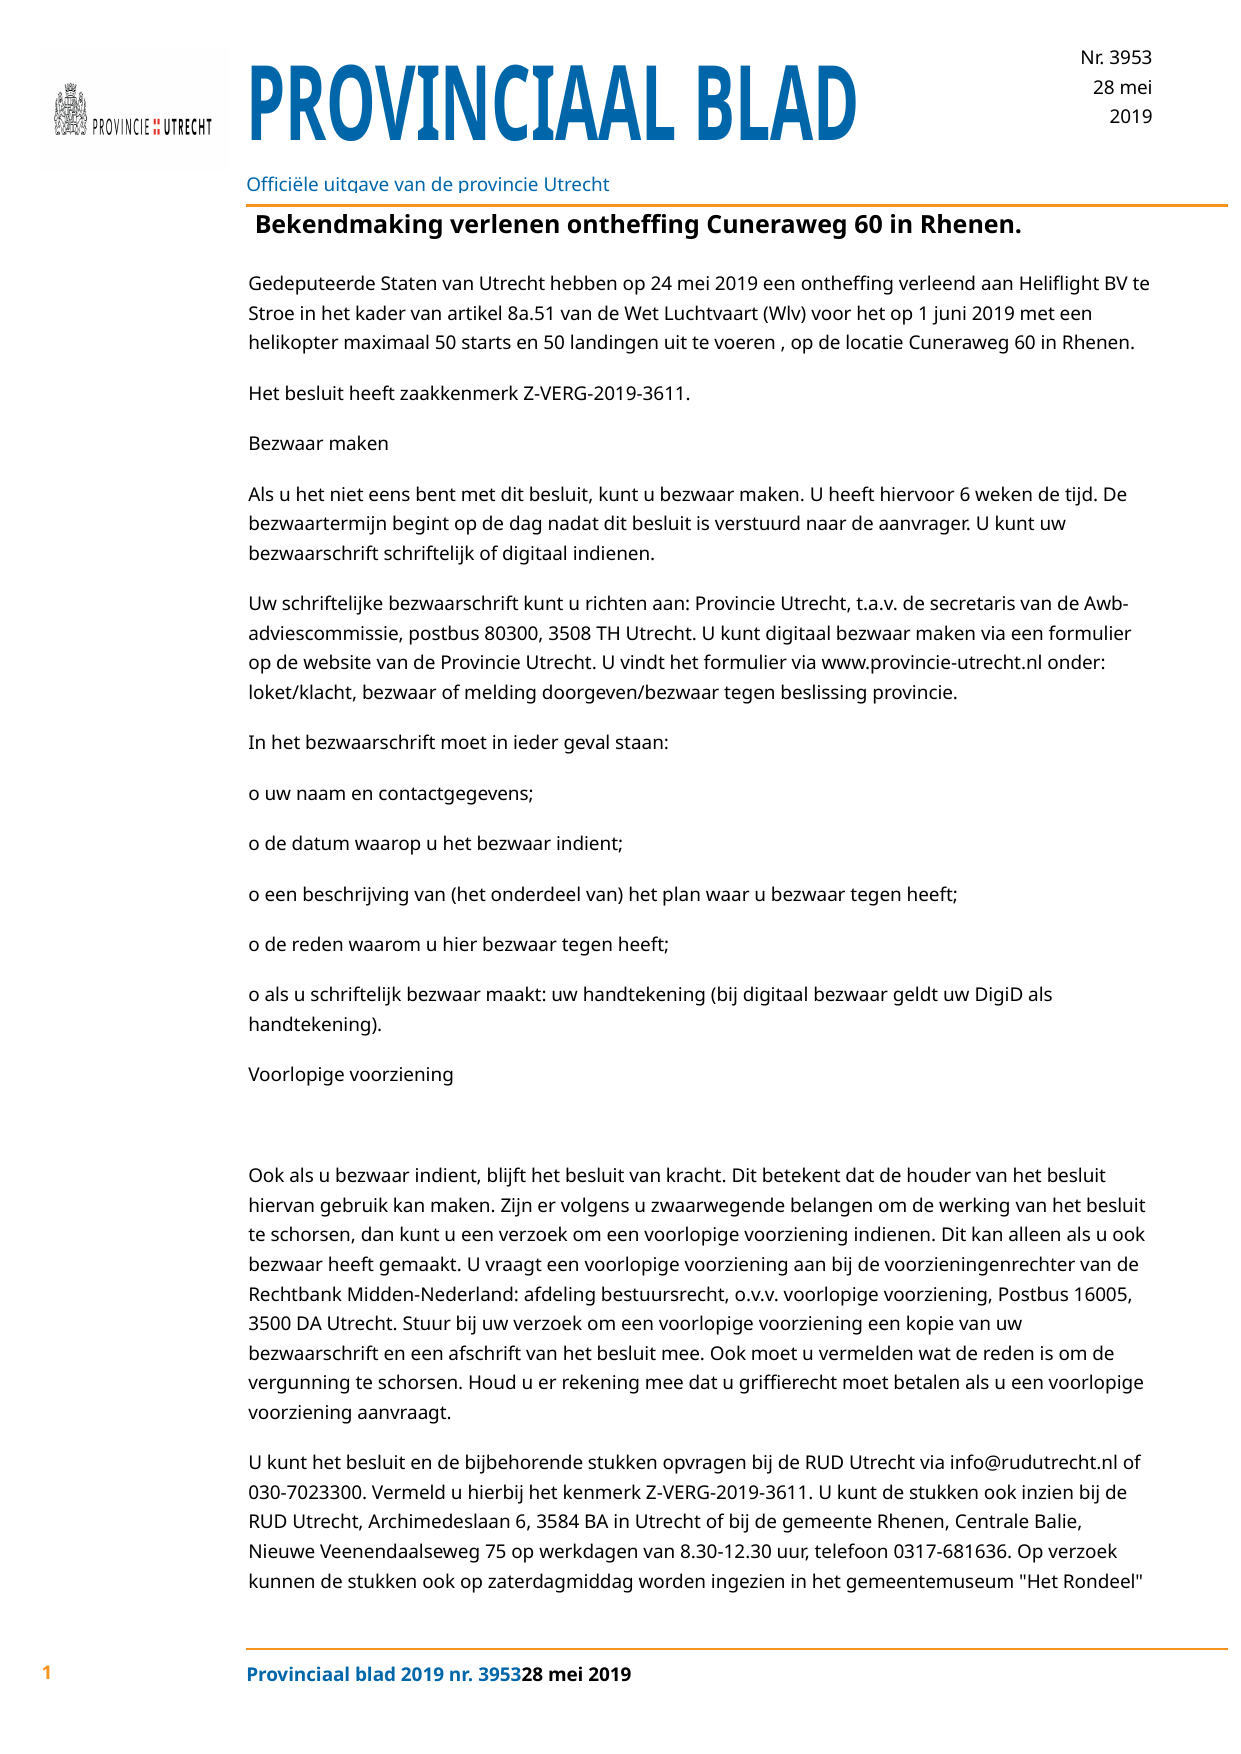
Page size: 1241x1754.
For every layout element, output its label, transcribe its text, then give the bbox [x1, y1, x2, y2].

text Bezwaar maken [248, 430, 1152, 456]
picture [41, 47, 231, 172]
text o de reden waarom u hier bezwaar tegen heeft; [248, 931, 1152, 957]
text In het bezwaarschrift moet in ieder geval staan: [248, 729, 1152, 755]
text Uw schriftelijke bezwaarschrift kunt u richten aan: Provincie Utrecht, t.a.v. de secretaris van de Awb-adviescommissie, postbus 80300, 3508 TH Utrecht. U kunt digitaal bezwaar maken via een formulier op de website van de Provincie Utrecht. U vindt het formulier via www.provincie-utrecht.nl onder: loket/klacht, bezwaar of melding doorgeven/bezwaar tegen beslissing provincie. [248, 590, 1152, 705]
text o als u schriftelijk bezwaar maakt: uw handtekening (bij digitaal bezwaar geldt uw DigiD als handtekening). [248, 982, 1152, 1037]
text Gedeputeerde Staten van Utrecht hebben op 24 mei 2019 een ontheffing verleend aan Heliflight BV te Stroe in het kader van artikel 8a.51 van de Wet Luchtvaart (Wlv) voor het op 1 juni 2019 met een helikopter maximaal 50 starts en 50 landingen uit te voeren , op de locatie Cuneraweg 60 in Rhenen. [248, 270, 1152, 355]
text Het besluit heeft zaakkenmerk Z-VERG-2019-3611. [248, 380, 1152, 406]
text U kunt het besluit en de bijbehorende stukken opvragen bij de RUD Utrecht via info@rudutrecht.nl of 030-7023300. Vermeld u hierbij het kenmerk Z-VERG-2019-3611. U kunt de stukken ook inzien bij de RUD Utrecht, Archimedeslaan 6, 3584 BA in Utrecht of bij de gemeente Rhenen, Centrale Balie, Nieuwe Veenendaalseweg 75 op werkdagen van 8.30-12.30 uur, telefoon 0317-681636. Op verzoek kunnen de stukken ook op zaterdagmiddag worden ingezien in het gemeentemuseum "Het Rondeel" [248, 1449, 1152, 1593]
text o uw naam en contactgegevens; [248, 780, 1152, 806]
text Bekendmaking verlenen ontheffing Cuneraweg 60 in Rhenen. [248, 207, 1152, 241]
text o een beschrijving van (het onderdeel van) het plan waar u bezwaar tegen heeft; [248, 881, 1152, 906]
text o de datum waarop u het bezwaar indient; [248, 830, 1152, 856]
text Als u het niet eens bent met dit besluit, kunt u bezwaar maken. U heeft hiervoor 6 weken de tijd. De bezwaartermijn begint op de dag nadat dit besluit is verstuurd naar de aanvrager. U kunt uw bezwaarschrift schriftelijk of digitaal indienen. [248, 481, 1152, 566]
text Ook als u bezwaar indient, blijft het besluit van kracht. Dit betekent dat de houder van het besluit hiervan gebruik kan maken. Zijn er volgens u zwaarwegende belangen om de werking van het besluit te schorsen, dan kunt u een verzoek om een voorlopige voorziening indienen. Dit kan alleen als u ook bezwaar heeft gemaakt. U vraagt een voorlopige voorziening aan bij de voorzieningenrechter van de Rechtbank Midden-Nederland: afdeling bestuursrecht, o.v.v. voorlopige voorziening, Postbus 16005, 3500 DA Utrecht. Stuur bij uw verzoek om een voorlopige voorziening een kopie van uw bezwaarschrift en een afschrift van het besluit mee. Ook moet u vermelden wat de reden is om de vergunning te schorsen. Houd u er rekening mee dat u griffierecht moet betalen als u een voorlopige voorziening aanvraagt. [248, 1162, 1152, 1425]
text Voorlopige voorziening [248, 1062, 1152, 1087]
